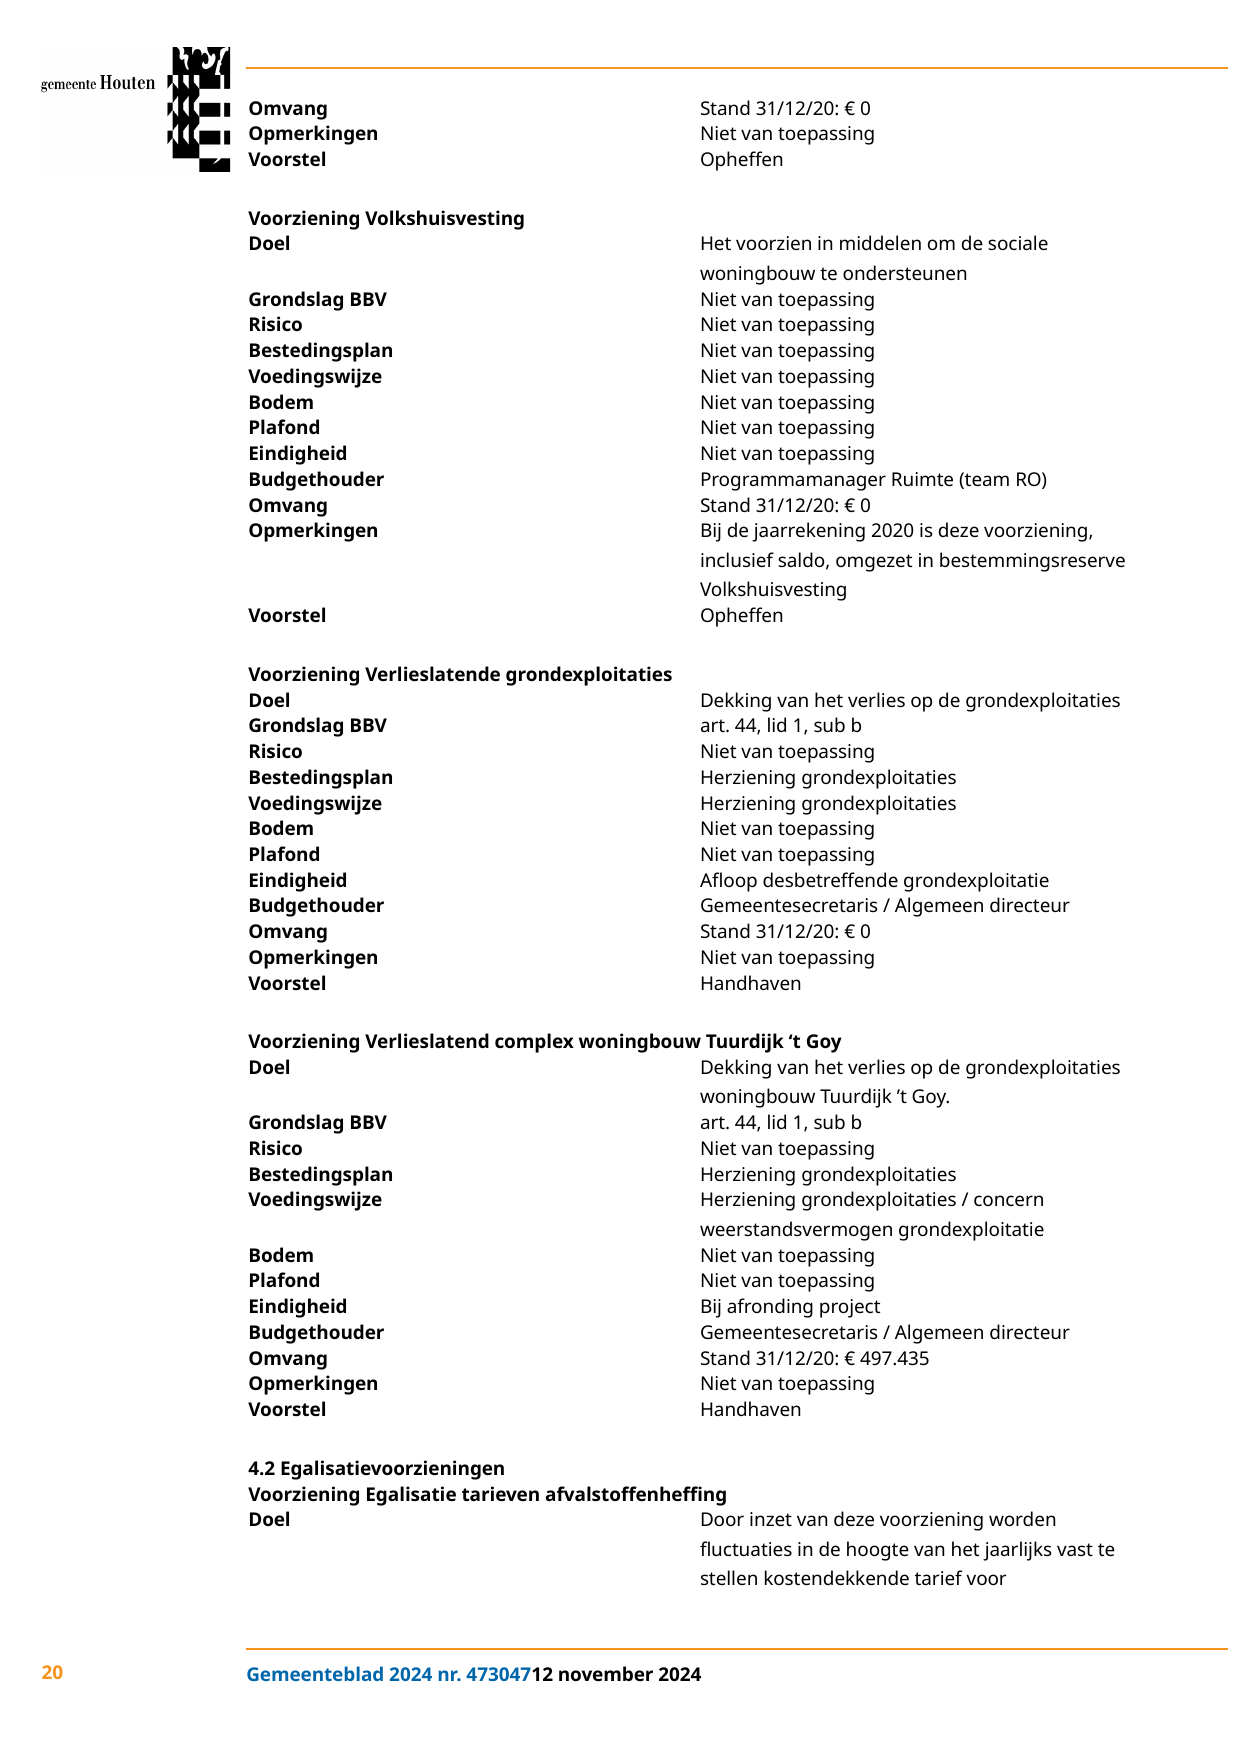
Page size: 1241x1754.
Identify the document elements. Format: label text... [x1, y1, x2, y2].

table_cell Niet van toepassing [700, 738, 1152, 764]
table_cell Grondslag BBV [248, 286, 700, 312]
table_cell Niet van toepassing [700, 415, 1152, 440]
table_cell Handhaven [700, 970, 1152, 996]
table_cell Opmerkingen [248, 944, 700, 970]
table_cell Niet van toepassing [700, 815, 1152, 841]
table_cell Het voorzien in middelen om de sociale woningbouw te ondersteunen [700, 231, 1152, 286]
table_cell Grondslag BBV [248, 713, 700, 738]
table_cell Voedingswijze [248, 790, 700, 815]
table_cell art. 44, lid 1, sub b [700, 1110, 1152, 1135]
picture [41, 47, 231, 172]
table_cell Risico [248, 738, 700, 764]
table_cell Doel [248, 231, 700, 286]
table_cell Niet van toepassing [700, 1242, 1152, 1268]
table_cell Eindigheid [248, 867, 700, 893]
table_header Voorziening Egalisatie tarieven afvalstoffenheffing [248, 1481, 1152, 1506]
table_cell Eindigheid [248, 1294, 700, 1319]
table_cell Stand 31/12/20: € 0 [700, 95, 1152, 121]
table_cell Stand 31/12/20: € 0 [700, 918, 1152, 944]
table_cell Opheffen [700, 146, 1152, 172]
table_cell Bij afronding project [700, 1294, 1152, 1319]
table_cell Niet van toepassing [700, 389, 1152, 414]
table_cell Voedingswijze [248, 363, 700, 389]
text 4.2 Egalisatievoorzieningen [248, 1455, 1152, 1481]
table_cell Niet van toepassing [700, 1371, 1152, 1396]
table_cell Budgethouder [248, 466, 700, 492]
table_cell art. 44, lid 1, sub b [700, 713, 1152, 738]
table_cell Herziening grondexploitaties [700, 764, 1152, 790]
table_cell Bestedingsplan [248, 338, 700, 363]
table_cell Risico [248, 1135, 700, 1161]
table_cell Bij de jaarrekening 2020 is deze voorziening, inclusief saldo, omgezet in bestemmingsreserve Volkshuisvesting [700, 518, 1152, 602]
table_cell Plafond [248, 415, 700, 440]
table_cell Bodem [248, 389, 700, 414]
table_cell Bodem [248, 815, 700, 841]
table_cell Programmamanager Ruimte (team RO) [700, 466, 1152, 492]
table_cell Herziening grondexploitaties / concern weerstandsvermogen grondexploitatie [700, 1187, 1152, 1242]
table_cell Gemeentesecretaris / Algemeen directeur [700, 1319, 1152, 1345]
table_cell Herziening grondexploitaties [700, 790, 1152, 815]
table_cell Omvang [248, 1345, 700, 1371]
table_cell Bestedingsplan [248, 764, 700, 790]
table_cell Doel [248, 1054, 700, 1109]
table_cell Eindigheid [248, 440, 700, 466]
table_cell Omvang [248, 492, 700, 517]
table_cell Omvang [248, 918, 700, 944]
table_cell Omvang [248, 95, 700, 121]
table_cell Doel [248, 1506, 700, 1591]
table_cell Opmerkingen [248, 518, 700, 602]
table_cell Herziening grondexploitaties [700, 1161, 1152, 1187]
table_cell Door inzet van deze voorziening worden fluctuaties in de hoogte van het jaarlijks vast te stellen kostendekkende tarief voor [700, 1506, 1152, 1591]
table_cell Plafond [248, 841, 700, 867]
table_cell Niet van toepassing [700, 312, 1152, 337]
table_cell Voorstel [248, 970, 700, 996]
table_header Voorziening Volkshuisvesting [248, 205, 1152, 231]
table_cell Bodem [248, 1242, 700, 1268]
table_cell Voorstel [248, 603, 700, 628]
table_cell Handhaven [700, 1396, 1152, 1422]
table_cell Niet van toepassing [700, 121, 1152, 146]
table_cell Doel [248, 687, 700, 712]
table_cell Voorstel [248, 1396, 700, 1422]
table_cell Bestedingsplan [248, 1161, 700, 1187]
table_cell Stand 31/12/20: € 0 [700, 492, 1152, 517]
table_cell Afloop desbetreffende grondexploitatie [700, 867, 1152, 893]
table_cell Risico [248, 312, 700, 337]
table_cell Voedingswijze [248, 1187, 700, 1242]
table_cell Opheffen [700, 603, 1152, 628]
table_header Voorziening Verlieslatende grondexploitaties [248, 661, 1152, 687]
table_cell Niet van toepassing [700, 440, 1152, 466]
table_cell Budgethouder [248, 893, 700, 918]
table_cell Niet van toepassing [700, 1268, 1152, 1293]
table_cell Gemeentesecretaris / Algemeen directeur [700, 893, 1152, 918]
table_cell Stand 31/12/20: € 497.435 [700, 1345, 1152, 1371]
table_cell Opmerkingen [248, 1371, 700, 1396]
table_cell Plafond [248, 1268, 700, 1293]
table_cell Grondslag BBV [248, 1110, 700, 1135]
table_cell Niet van toepassing [700, 363, 1152, 389]
table_header Voorziening Verlieslatend complex woningbouw Tuurdijk ‘t Goy [248, 1029, 1152, 1054]
table_cell Niet van toepassing [700, 286, 1152, 312]
table_cell Dekking van het verlies op de grondexploitaties woningbouw Tuurdijk ’t Goy. [700, 1054, 1152, 1109]
table_cell Niet van toepassing [700, 338, 1152, 363]
table_cell Opmerkingen [248, 121, 700, 146]
table_cell Niet van toepassing [700, 1135, 1152, 1161]
table_cell Dekking van het verlies op de grondexploitaties [700, 687, 1152, 712]
table_cell Voorstel [248, 146, 700, 172]
table_cell Niet van toepassing [700, 944, 1152, 970]
table_cell Budgethouder [248, 1319, 700, 1345]
table_cell Niet van toepassing [700, 841, 1152, 867]
